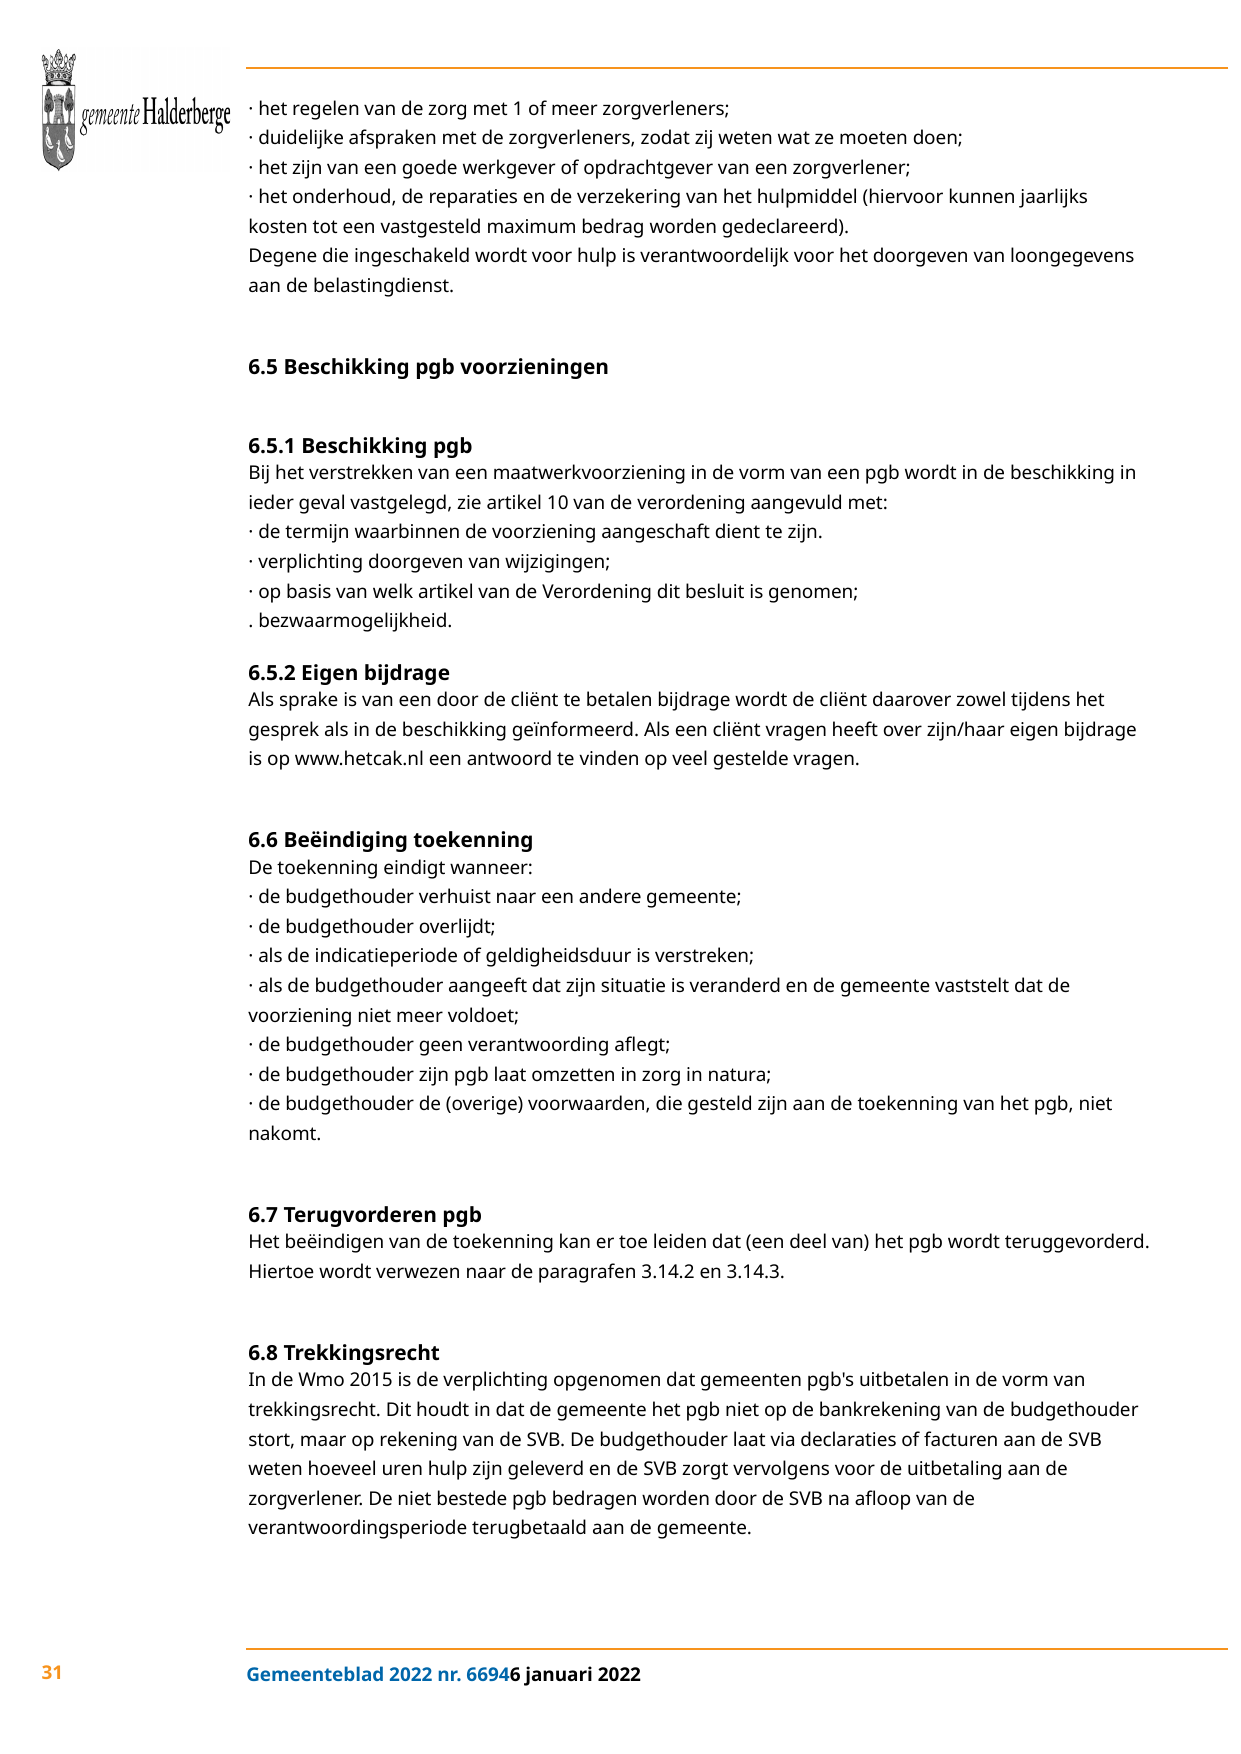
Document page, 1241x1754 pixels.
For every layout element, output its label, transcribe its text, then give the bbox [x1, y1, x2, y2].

text 6.5.1 Beschikking pgb [248, 431, 1152, 459]
text · de budgethouder de (overige) voorwaarden, die gesteld zijn aan de toekenning van het pgb, niet nakomt. [248, 1091, 1152, 1146]
text · de budgethouder overlijdt; [248, 913, 1152, 939]
text · het regelen van de zorg met 1 of meer zorgverleners; [248, 95, 1152, 121]
text · de budgethouder zijn pgb laat omzetten in zorg in natura; [248, 1061, 1152, 1087]
text 6.6 Beëindiging toekenning [248, 826, 1152, 854]
text 6.8 Trekkingsrecht [248, 1338, 1152, 1367]
text Degene die ingeschakeld wordt voor hulp is verantwoordelijk voor het doorgeven van loongegevens aan de belastingdienst. [248, 243, 1152, 298]
text · het zijn van een goede werkgever of opdrachtgever van een zorgverlener; [248, 154, 1152, 180]
text · de budgethouder verhuist naar een andere gemeente; [248, 883, 1152, 909]
text · verplichting doorgeven van wijzigingen; [248, 548, 1152, 574]
text Het beëindigen van de toekenning kan er toe leiden dat (een deel van) het pgb wordt teruggevorderd. Hiertoe wordt verwezen naar de paragrafen 3.14.2 en 3.14.3. [248, 1229, 1152, 1284]
picture [41, 47, 231, 172]
text 6.5 Beschikking pgb voorzieningen [248, 352, 1152, 381]
text · als de indicatieperiode of geldigheidsduur is verstreken; [248, 943, 1152, 968]
text In de Wmo 2015 is de verplichting opgenomen dat gemeenten pgb's uitbetalen in de vorm van trekkingsrecht. Dit houdt in dat de gemeente het pgb niet op de bankrekening van de budgethouder stort, maar op rekening van de SVB. De budgethouder laat via declaraties of facturen aan de SVB weten hoeveel uren hulp zijn geleverd en de SVB zorgt vervolgens voor de uitbetaling aan de zorgverlener. De niet bestede pgb bedragen worden door de SVB na afloop van de verantwoordingsperiode terugbetaald aan de gemeente. [248, 1367, 1152, 1540]
text · duidelijke afspraken met de zorgverleners, zodat zij weten wat ze moeten doen; [248, 124, 1152, 150]
text Als sprake is van een door de cliënt te betalen bijdrage wordt de cliënt daarover zowel tijdens het gesprek als in de beschikking geïnformeerd. Als een cliënt vragen heeft over zijn/haar eigen bijdrage is op www.hetcak.nl een antwoord te vinden op veel gestelde vragen. [248, 686, 1152, 771]
text De toekenning eindigt wanneer: [248, 854, 1152, 880]
text · de budgethouder geen verantwoording aflegt; [248, 1031, 1152, 1057]
text Bij het verstrekken van een maatwerkvoorziening in de vorm van een pgb wordt in de beschikking in ieder geval vastgelegd, zie artikel 10 van de verordening aangevuld met: [248, 459, 1152, 515]
text · de termijn waarbinnen de voorziening aangeschaft dient te zijn. [248, 519, 1152, 544]
text · het onderhoud, de reparaties en de verzekering van het hulpmiddel (hiervoor kunnen jaarlijks kosten tot een vastgesteld maximum bedrag worden gedeclareerd). [248, 183, 1152, 239]
text 6.7 Terugvorderen pgb [248, 1200, 1152, 1229]
text 6.5.2 Eigen bijdrage [248, 658, 1152, 686]
text · op basis van welk artikel van de Verordening dit besluit is genomen; [248, 578, 1152, 604]
text . bezwaarmogelijkheid. [248, 607, 1152, 633]
text · als de budgethouder aangeeft dat zijn situatie is veranderd en de gemeente vaststelt dat de voorziening niet meer voldoet; [248, 972, 1152, 1028]
